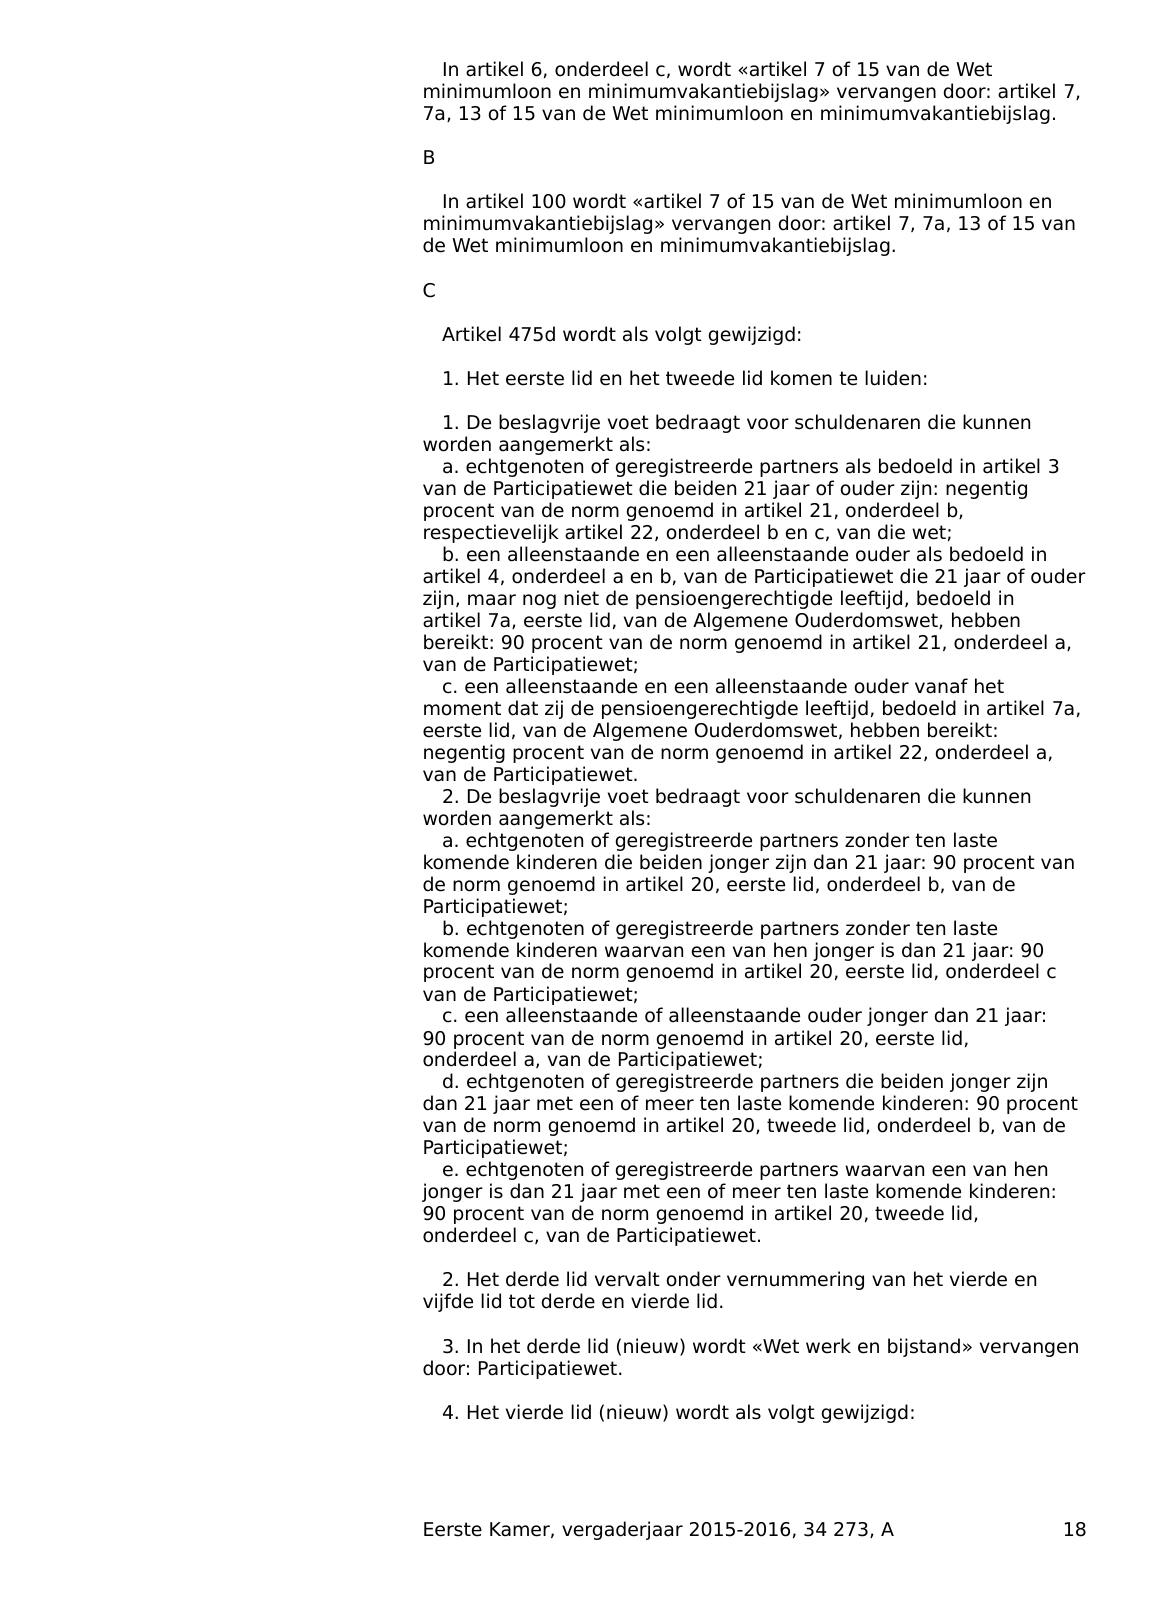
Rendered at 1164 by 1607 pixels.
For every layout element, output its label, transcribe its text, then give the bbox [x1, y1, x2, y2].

text b. een alleenstaande en een alleenstaande ouder als bedoeld in artikel 4, onderdeel a en b, van de Participatiewet die 21 jaar of ouder zijn, maar nog niet de pensioengerechtigde leeftijd, bedoeld in artikel 7a, eerste lid, van de Algemene Ouderdomswet, hebben bereikt: 90 procent van de norm genoemd in artikel 21, onderdeel a, van de Participatiewet; [422, 544, 1087, 676]
text b. echtgenoten of geregistreerde partners zonder ten laste komende kinderen waarvan een van hen jonger is dan 21 jaar: 90 procent van de norm genoemd in artikel 20, eerste lid, onderdeel c van de Participatiewet; [422, 917, 1087, 1005]
text Artikel 475d wordt als volgt gewijzigd: [422, 324, 1087, 346]
text 1. Het eerste lid en het tweede lid komen te luiden: [422, 368, 1087, 390]
text 4. Het vierde lid (nieuw) wordt als volgt gewijzigd: [422, 1402, 1087, 1424]
text c. een alleenstaande of alleenstaande ouder jonger dan 21 jaar: 90 procent van de norm genoemd in artikel 20, eerste lid, onderdeel a, van de Participatiewet; [422, 1005, 1087, 1071]
text a. echtgenoten of geregistreerde partners zonder ten laste komende kinderen die beiden jonger zijn dan 21 jaar: 90 procent van de norm genoemd in artikel 20, eerste lid, onderdeel b, van de Participatiewet; [422, 829, 1087, 917]
text d. echtgenoten of geregistreerde partners die beiden jonger zijn dan 21 jaar met een of meer ten laste komende kinderen: 90 procent van de norm genoemd in artikel 20, tweede lid, onderdeel b, van de Participatiewet; [422, 1071, 1087, 1159]
text In artikel 100 wordt «artikel 7 of 15 van de Wet minimumloon en minimumvakantiebijslag» vervangen door: artikel 7, 7a, 13 of 15 van de Wet minimumloon en minimumvakantiebijslag. [422, 191, 1087, 257]
text B [422, 147, 1087, 169]
text c. een alleenstaande en een alleenstaande ouder vanaf het moment dat zij de pensioengerechtigde leeftijd, bedoeld in artikel 7a, eerste lid, van de Algemene Ouderdomswet, hebben bereikt: negentig procent van de norm genoemd in artikel 22, onderdeel a, van de Participatiewet. [422, 676, 1087, 786]
text 2. De beslagvrije voet bedraagt voor schuldenaren die kunnen worden aangemerkt als: [422, 786, 1087, 829]
text e. echtgenoten of geregistreerde partners waarvan een van hen jonger is dan 21 jaar met een of meer ten laste komende kinderen: 90 procent van de norm genoemd in artikel 20, tweede lid, onderdeel c, van de Participatiewet. [422, 1159, 1087, 1247]
text 1. De beslagvrije voet bedraagt voor schuldenaren die kunnen worden aangemerkt als: [422, 412, 1087, 456]
text 3. In het derde lid (nieuw) wordt «Wet werk en bijstand» vervangen door: Participatiewet. [422, 1336, 1087, 1379]
text 2. Het derde lid vervalt onder vernummering van het vierde en vijfde lid tot derde en vierde lid. [422, 1269, 1087, 1313]
text a. echtgenoten of geregistreerde partners als bedoeld in artikel 3 van de Participatiewet die beiden 21 jaar of ouder zijn: negentig procent van de norm genoemd in artikel 21, onderdeel b, respectievelijk artikel 22, onderdeel b en c, van die wet; [422, 456, 1087, 544]
text In artikel 6, onderdeel c, wordt «artikel 7 of 15 van de Wet minimumloon en minimumvakantiebijslag» vervangen door: artikel 7, 7a, 13 of 15 van de Wet minimumloon en minimumvakantiebijslag. [422, 59, 1087, 125]
text C [422, 279, 1087, 301]
